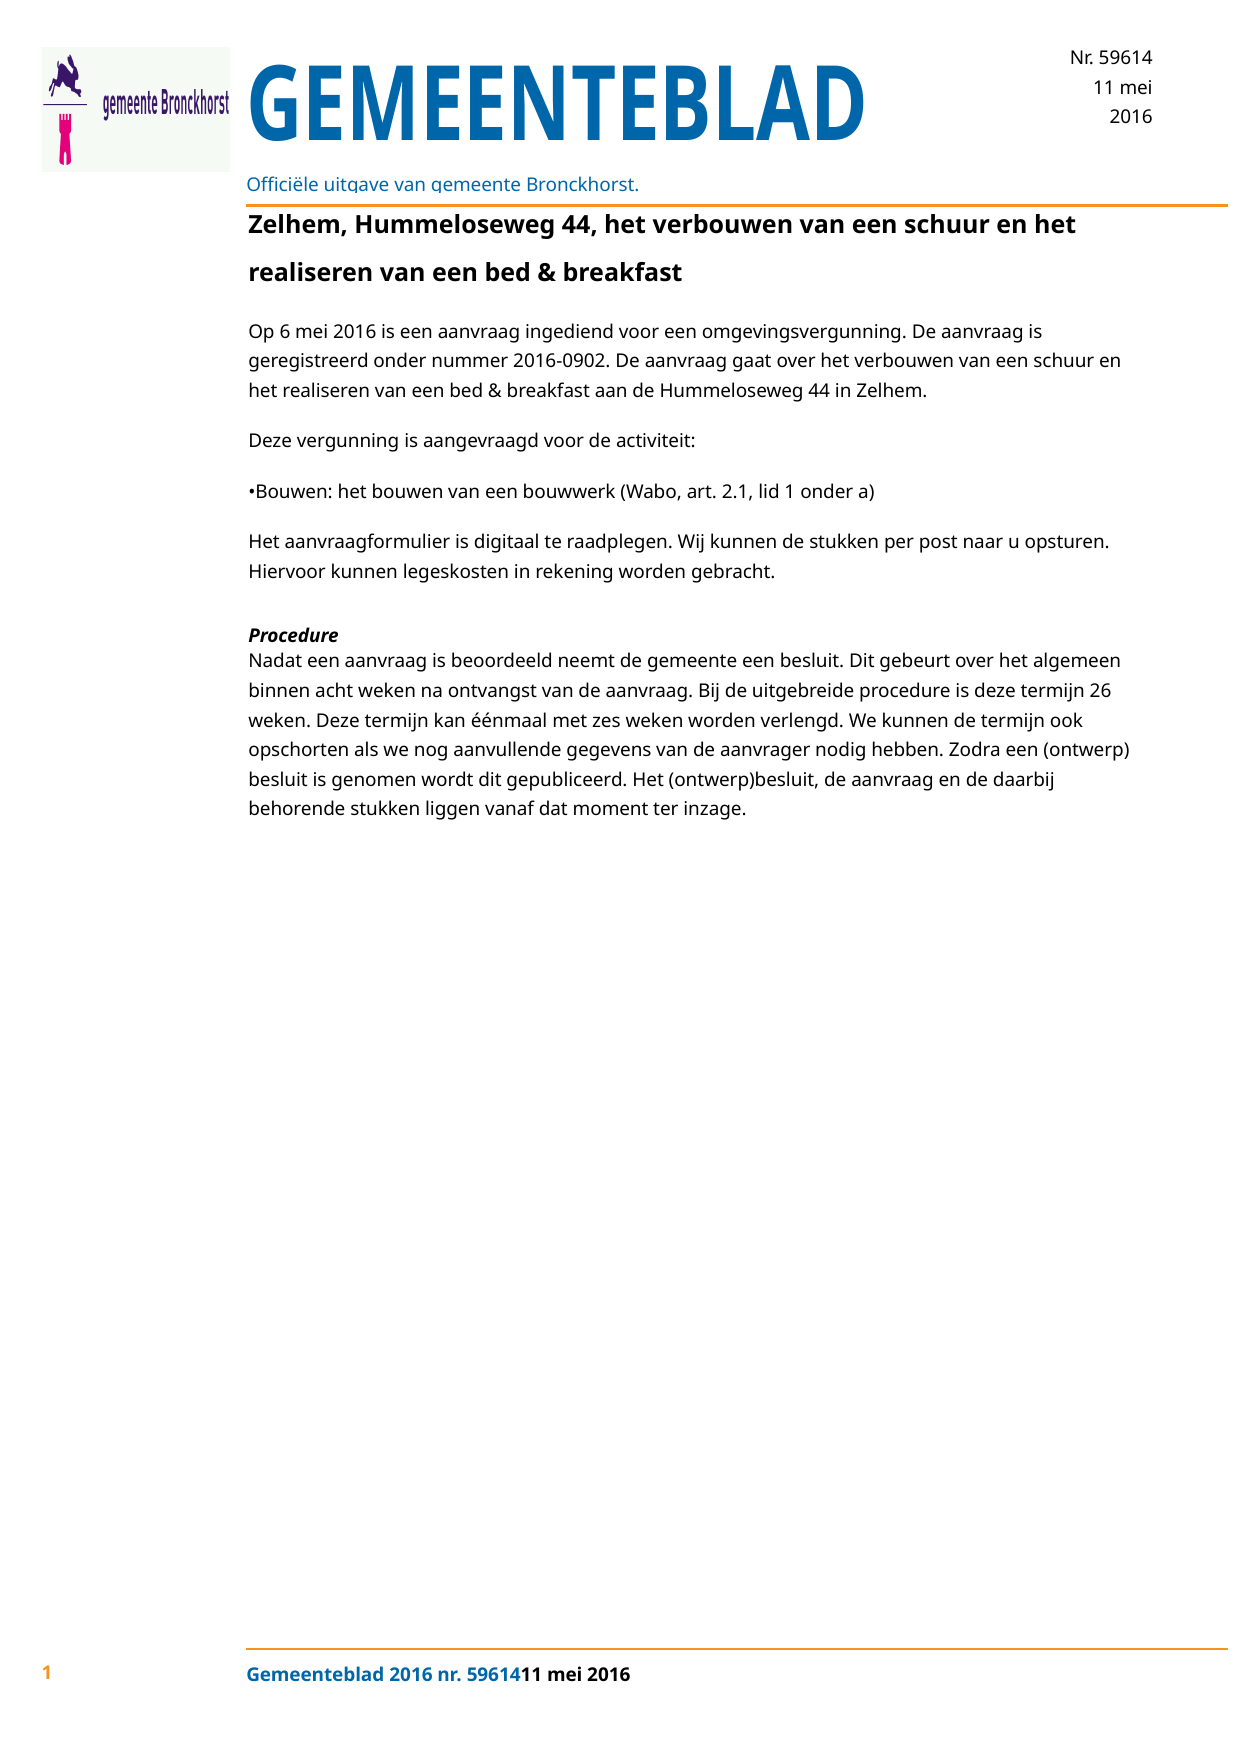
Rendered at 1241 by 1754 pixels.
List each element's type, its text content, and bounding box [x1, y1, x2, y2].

text Nadat een aanvraag is beoordeeld neemt de gemeente een besluit. Dit gebeurt over het algemeen binnen acht weken na ontvangst van de aanvraag. Bij de uitgebreide procedure is deze termijn 26 weken. Deze termijn kan éénmaal met zes weken worden verlengd. We kunnen de termijn ook opschorten als we nog aanvullende gegevens van de aanvrager nodig hebben. Zodra een (ontwerp) besluit is genomen wordt dit gepubliceerd. Het (ontwerp)besluit, de aanvraag en de daarbij behorende stukken liggen vanaf dat moment ter inzage. [248, 648, 1152, 821]
text Het aanvraagformulier is digitaal te raadplegen. Wij kunnen de stukken per post naar u opsturen. Hiervoor kunnen legeskosten in rekening worden gebracht. [248, 528, 1152, 584]
text Procedure [248, 622, 1152, 648]
picture [41, 47, 231, 172]
text Op 6 mei 2016 is een aanvraag ingediend voor een omgevingsvergunning. De aanvraag is geregistreerd onder nummer 2016-0902. De aanvraag gaat over het verbouwen van een schuur en het realiseren van een bed & breakfast aan de Hummeloseweg 44 in Zelhem. [248, 318, 1152, 403]
text Zelhem, Hummeloseweg 44, het verbouwen van een schuur en het realiseren van een bed & breakfast [248, 207, 1152, 288]
text Deze vergunning is aangevraagd voor de activiteit: [248, 427, 1152, 453]
text •Bouwen: het bouwen van een bouwwerk (Wabo, art. 2.1, lid 1 onder a) [248, 478, 1152, 504]
